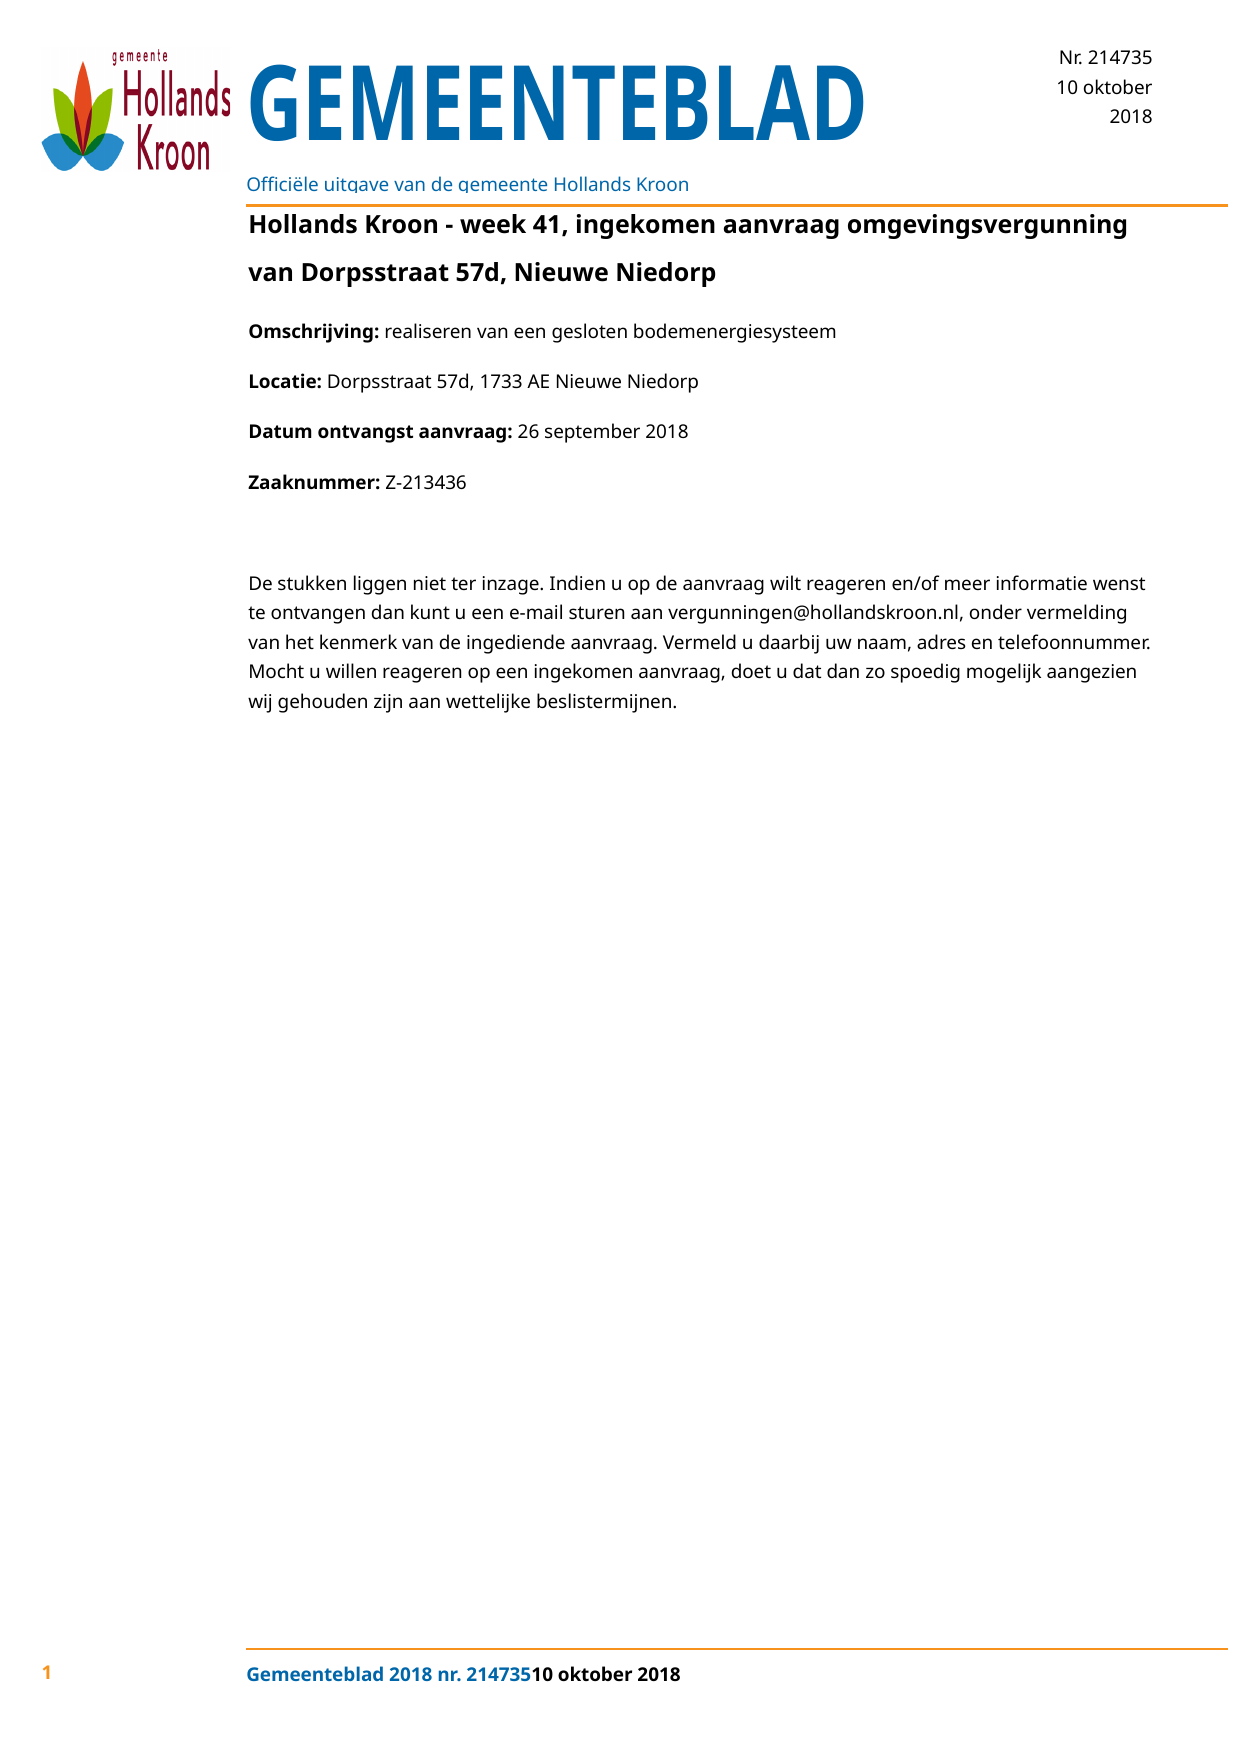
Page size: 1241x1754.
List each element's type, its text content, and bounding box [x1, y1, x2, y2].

text De stukken liggen niet ter inzage. Indien u op de aanvraag wilt reageren en/of meer informatie wenst te ontvangen dan kunt u een e-mail sturen aan vergunningen@hollandskroon.nl, onder vermelding van het kenmerk van de ingediende aanvraag. Vermeld u daarbij uw naam, adres en telefoonnummer. Mocht u willen reageren op een ingekomen aanvraag, doet u dat dan zo spoedig mogelijk aangezien wij gehouden zijn aan wettelijke beslistermijnen. [248, 570, 1152, 714]
text Zaaknummer: Z-213436 [248, 469, 1152, 495]
text Datum ontvangst aanvraag: 26 september 2018 [248, 419, 1152, 444]
text Hollands Kroon - week 41, ingekomen aanvraag omgevingsvergunning van Dorpsstraat 57d, Nieuwe Niedorp [248, 207, 1152, 288]
picture [41, 47, 231, 172]
text Omschrijving: realiseren van een gesloten bodemenergiesysteem [248, 318, 1152, 344]
text Locatie: Dorpsstraat 57d, 1733 AE Nieuwe Niedorp [248, 368, 1152, 394]
